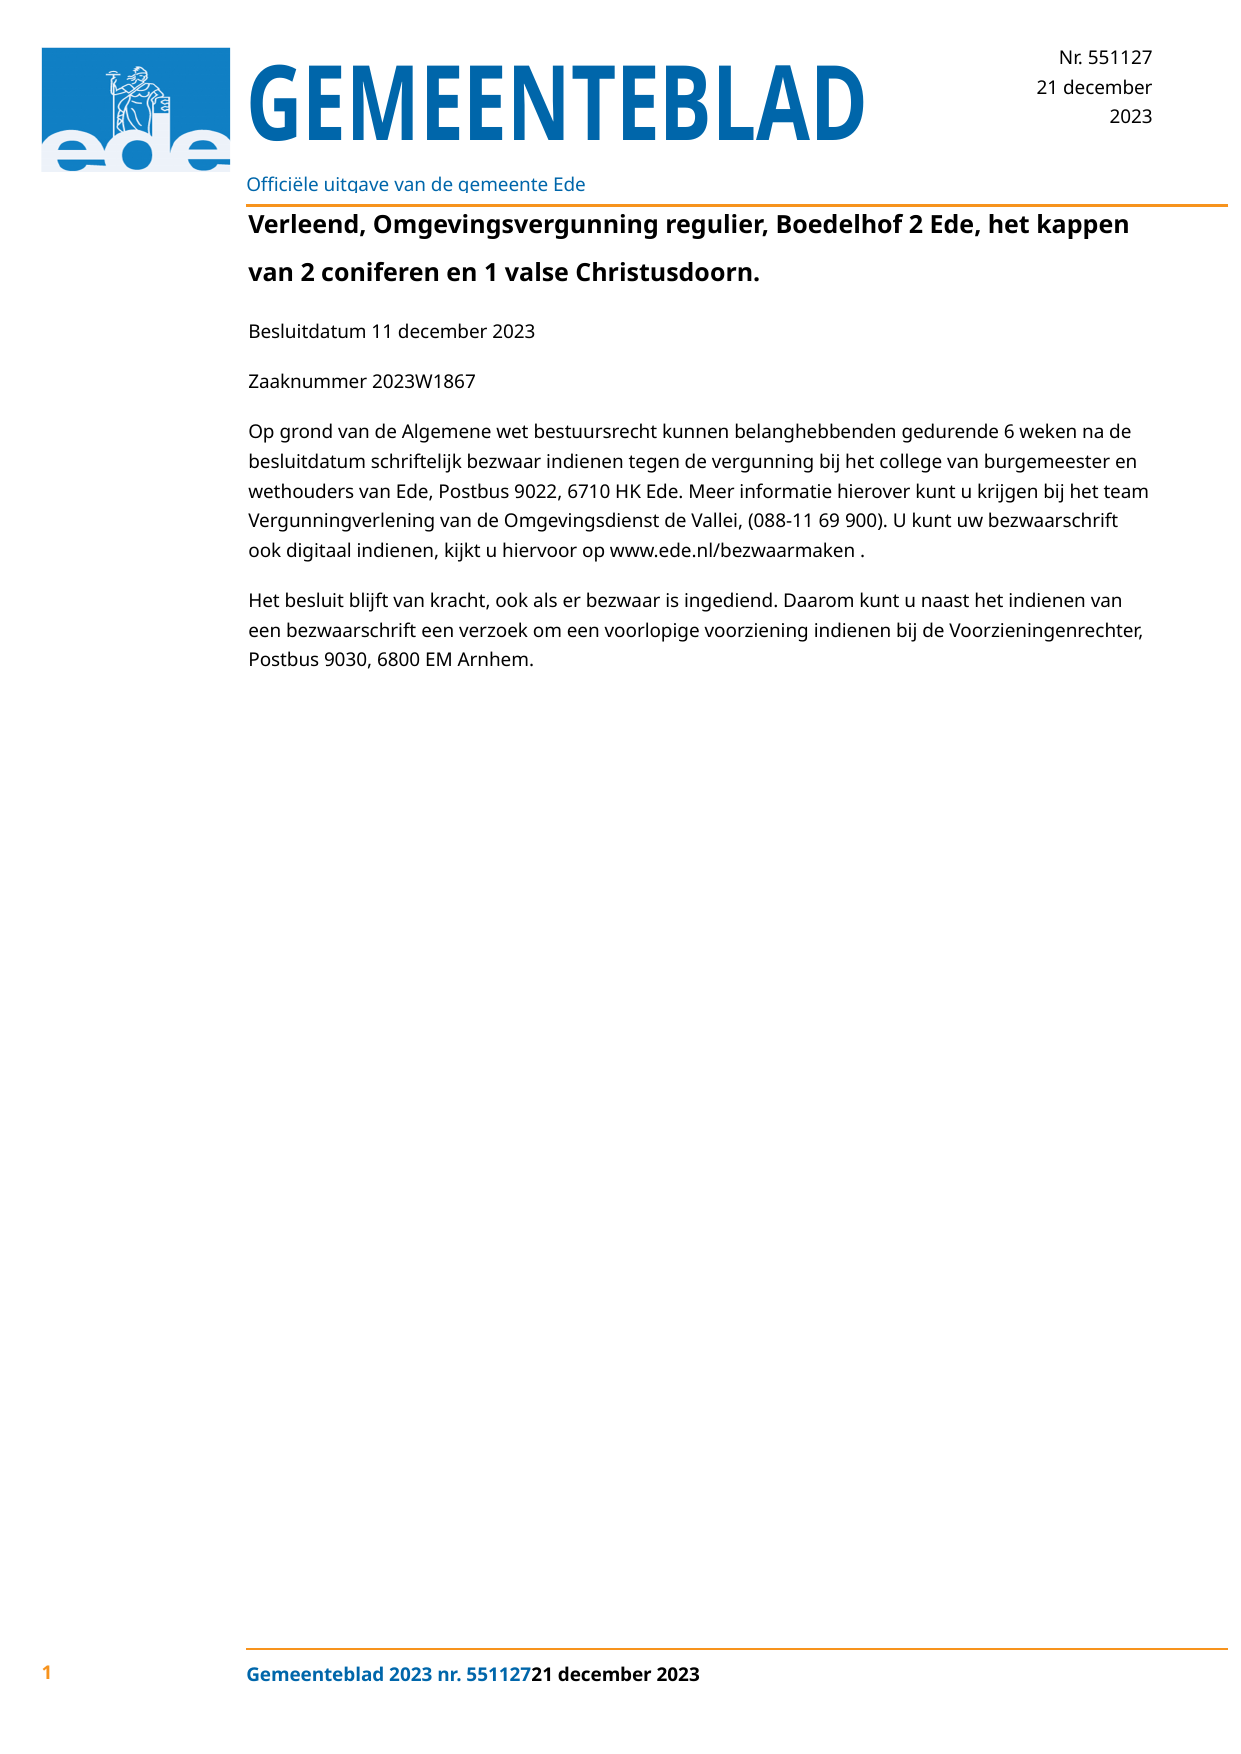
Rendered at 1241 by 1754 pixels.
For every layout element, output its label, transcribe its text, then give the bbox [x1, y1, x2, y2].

text Verleend, Omgevingsvergunning regulier, Boedelhof 2 Ede, het kappen van 2 coniferen en 1 valse Christusdoorn. [248, 207, 1152, 288]
text Het besluit blijft van kracht, ook als er bezwaar is ingediend. Daarom kunt u naast het indienen van een bezwaarschrift een verzoek om een voorlopige voorziening indienen bij de Voorzieningenrechter, Postbus 9030, 6800 EM Arnhem. [248, 587, 1152, 672]
text Op grond van de Algemene wet bestuursrecht kunnen belanghebbenden gedurende 6 weken na de besluitdatum schriftelijk bezwaar indienen tegen de vergunning bij het college van burgemeester en wethouders van Ede, Postbus 9022, 6710 HK Ede. Meer informatie hierover kunt u krijgen bij het team Vergunningverlening van de Omgevingsdienst de Vallei, (088-11 69 900). U kunt uw bezwaarschrift ook digitaal indienen, kijkt u hiervoor op www.ede.nl/bezwaarmaken . [248, 419, 1152, 563]
text Zaaknummer 2023W1867 [248, 368, 1152, 394]
picture [41, 47, 231, 172]
text Besluitdatum 11 december 2023 [248, 318, 1152, 344]
